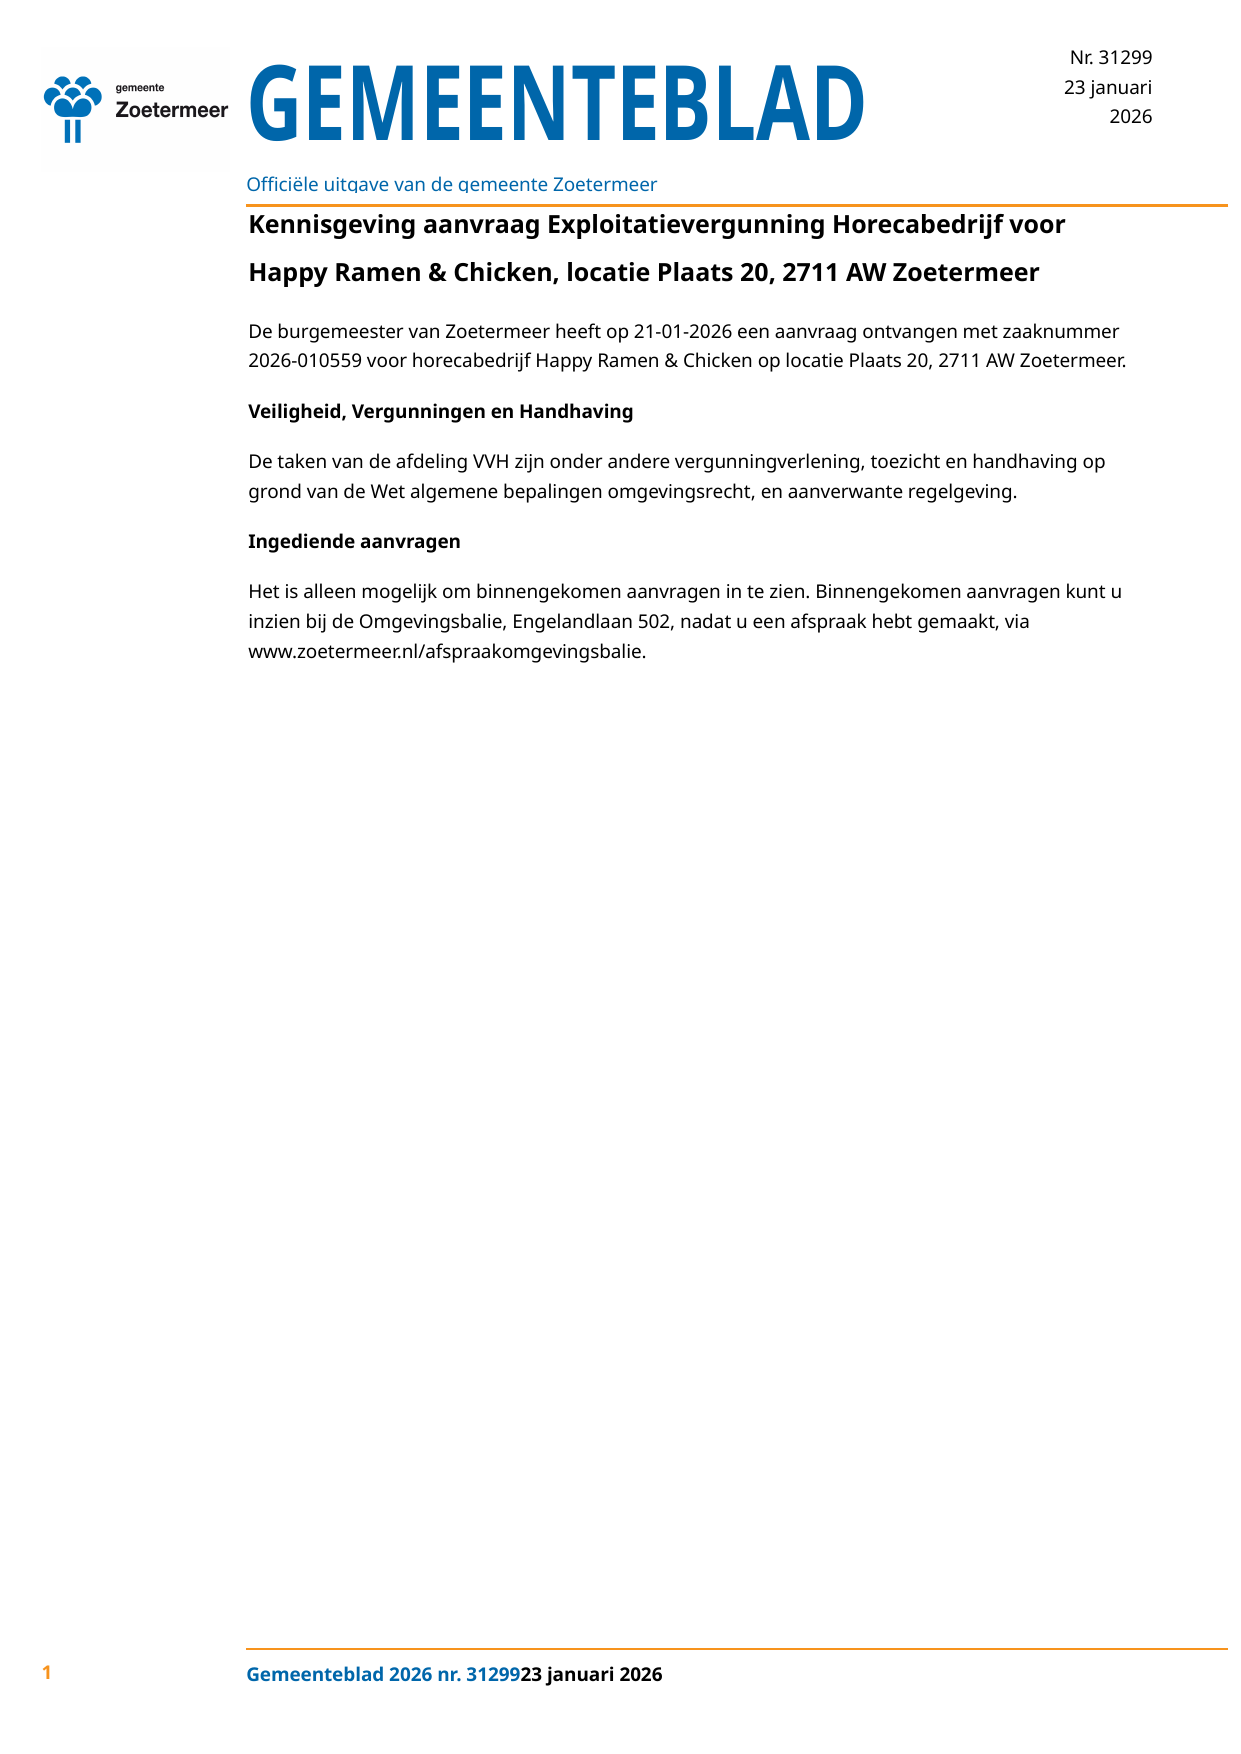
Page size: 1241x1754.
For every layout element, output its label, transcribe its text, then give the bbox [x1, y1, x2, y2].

text De taken van de afdeling VVH zijn onder andere vergunningverlening, toezicht en handhaving op grond van de Wet algemene bepalingen omgevingsrecht, en aanverwante regelgeving. [248, 448, 1152, 504]
text De burgemeester van Zoetermeer heeft op 21-01-2026 een aanvraag ontvangen met zaaknummer 2026-010559 voor horecabedrijf Happy Ramen & Chicken op locatie Plaats 20, 2711 AW Zoetermeer. [248, 318, 1152, 373]
text Veiligheid, Vergunningen en Handhaving [248, 398, 1152, 424]
text Het is alleen mogelijk om binnengekomen aanvragen in te zien. Binnengekomen aanvragen kunt u inzien bij de Omgevingsbalie, Engelandlaan 502, nadat u een afspraak hebt gemaakt, via www.zoetermeer.nl/afspraakomgevingsbalie. [248, 579, 1152, 664]
picture [41, 47, 231, 172]
text Ingediende aanvragen [248, 528, 1152, 554]
text Kennisgeving aanvraag Exploitatievergunning Horecabedrijf voor Happy Ramen & Chicken, locatie Plaats 20, 2711 AW Zoetermeer [248, 207, 1152, 288]
